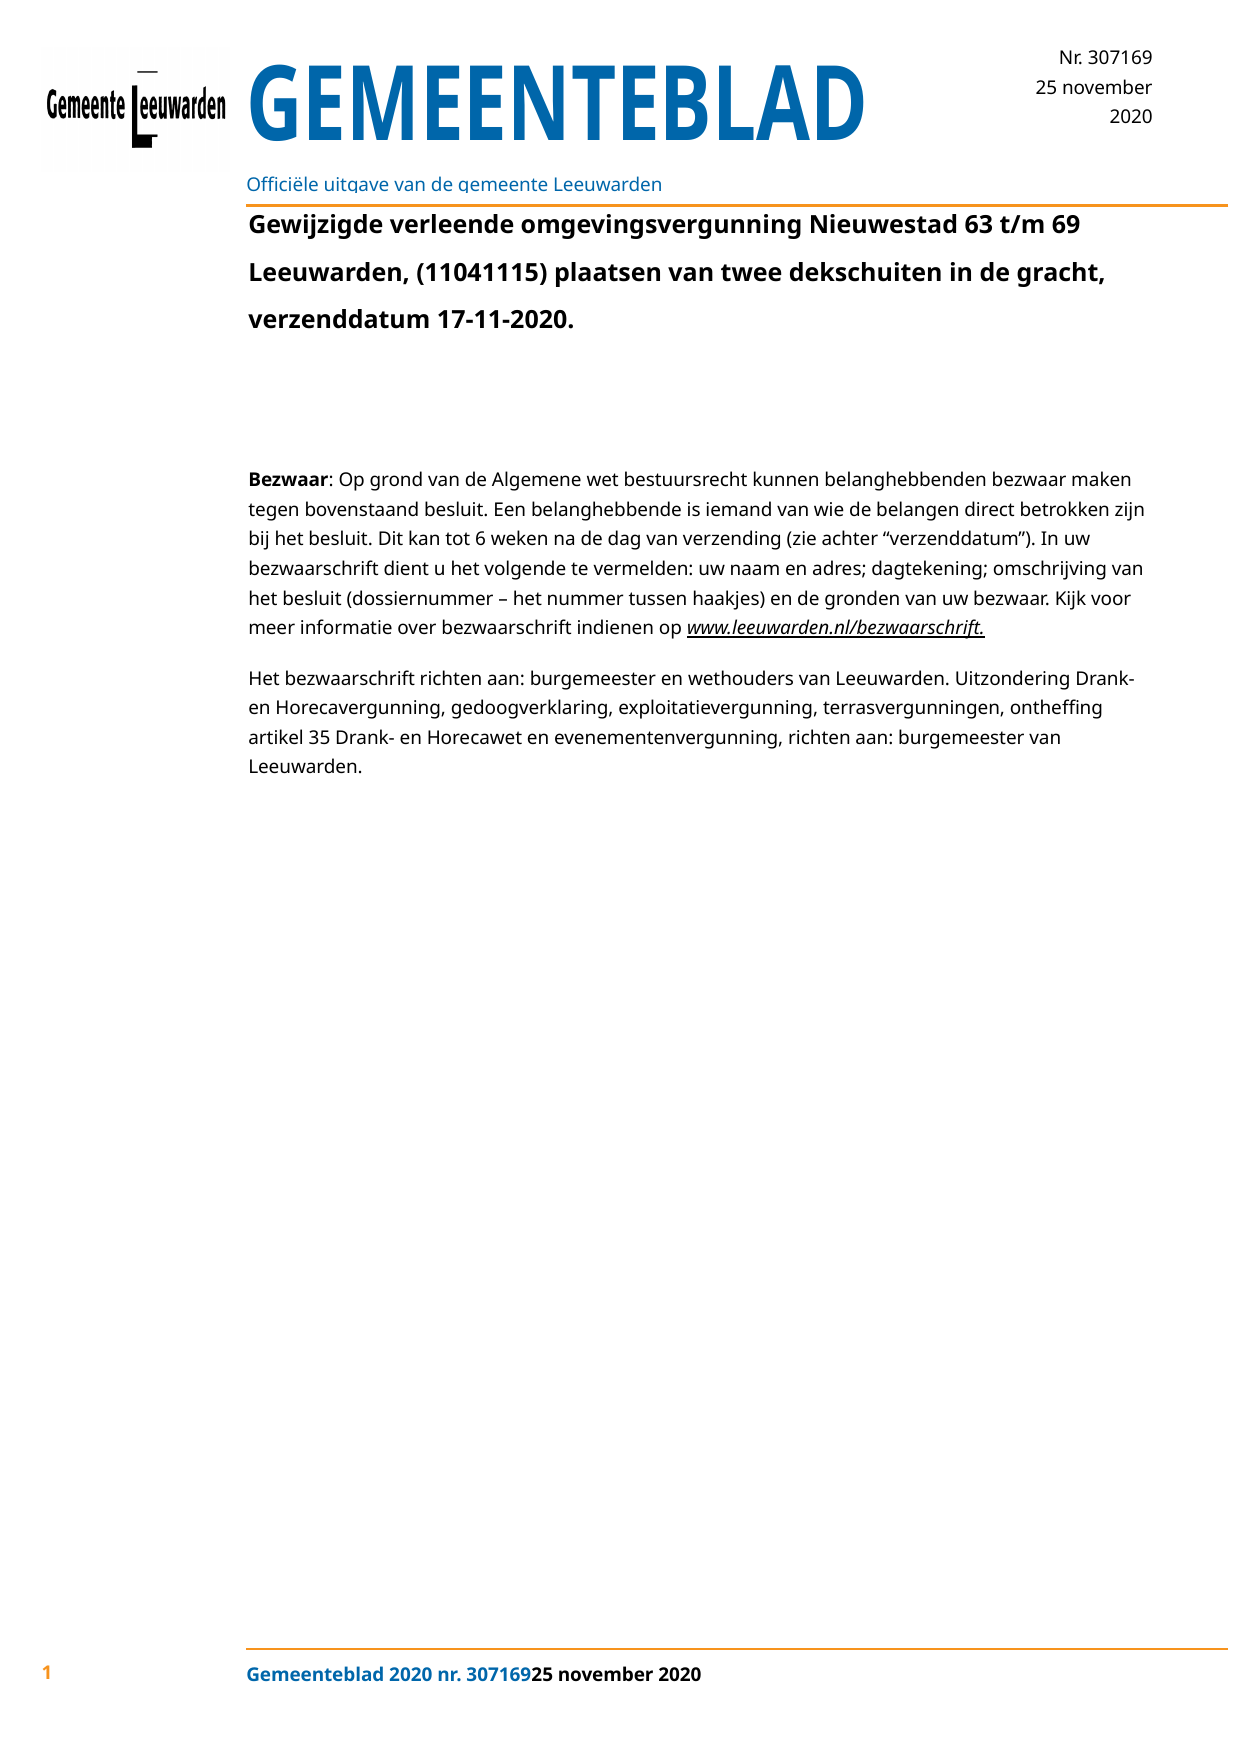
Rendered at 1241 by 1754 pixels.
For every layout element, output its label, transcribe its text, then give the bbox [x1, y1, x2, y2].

picture [41, 47, 231, 172]
text Het bezwaarschrift richten aan: burgemeester en wethouders van Leeuwarden. Uitzondering Drank- en Horecavergunning, gedoogverklaring, exploitatievergunning, terrasvergunningen, ontheffing artikel 35 Drank- en Horecawet en evenementenvergunning, richten aan: burgemeester van Leeuwarden. [248, 665, 1152, 779]
text Gewijzigde verleende omgevingsvergunning Nieuwestad 63 t/m 69 Leeuwarden, (11041115) plaatsen van twee dekschuiten in de gracht, verzenddatum 17-11-2020. [248, 207, 1152, 336]
text Bezwaar: Op grond van de Algemene wet bestuursrecht kunnen belanghebbenden bezwaar maken tegen bovenstaand besluit. Een belanghebbende is iemand van wie de belangen direct betrokken zijn bij het besluit. Dit kan tot 6 weken na de dag van verzending (zie achter “verzenddatum”). In uw bezwaarschrift dient u het volgende te vermelden: uw naam en adres; dagtekening; omschrijving van het besluit (dossiernummer – het nummer tussen haakjes) en de gronden van uw bezwaar. Kijk voor meer informatie over bezwaarschrift indienen op www.leeuwarden.nl/bezwaarschrift. [248, 466, 1152, 640]
